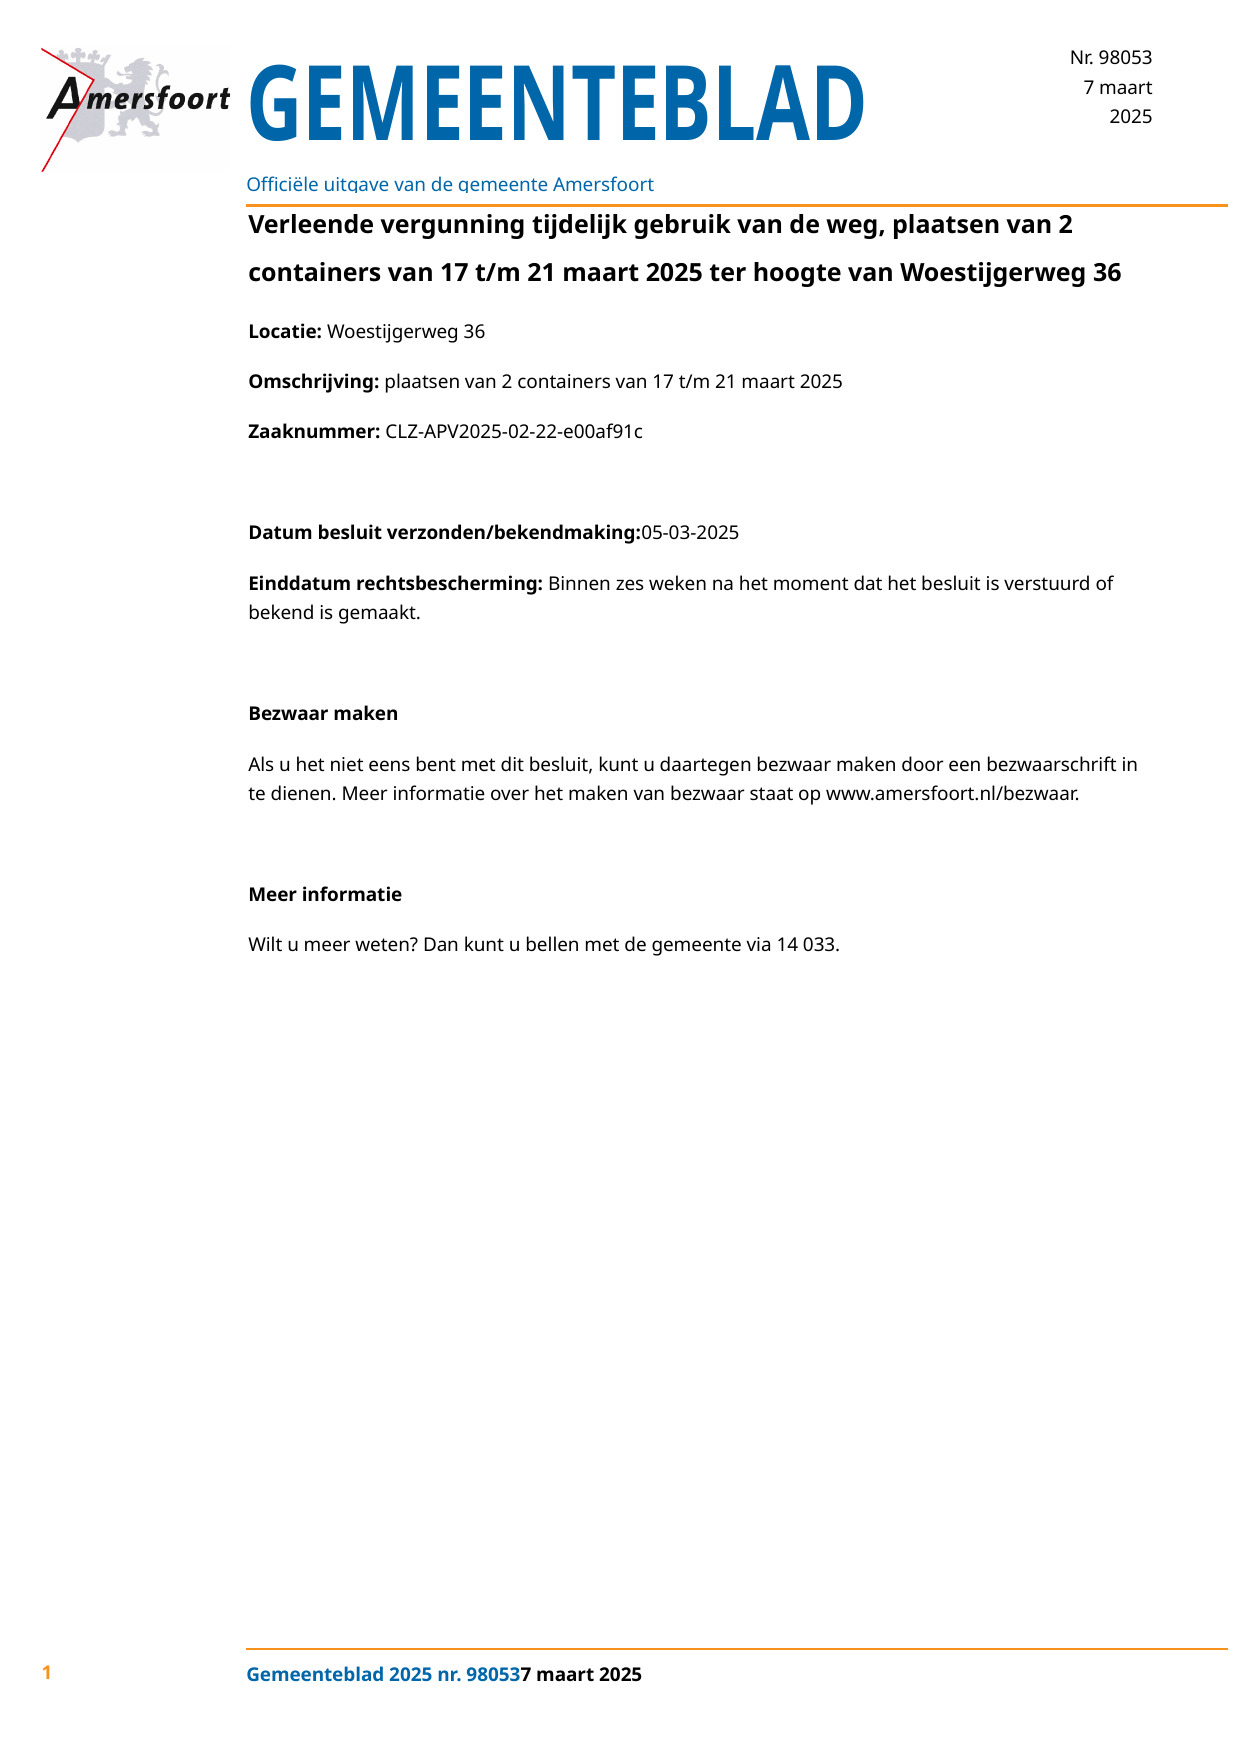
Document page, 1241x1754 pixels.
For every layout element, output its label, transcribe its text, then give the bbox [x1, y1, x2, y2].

text Wilt u meer weten? Dan kunt u bellen met de gemeente via 14 033. [248, 932, 1152, 957]
text Bezwaar maken [248, 700, 1152, 726]
text Zaaknummer: CLZ-APV2025-02-22-e00af91c [248, 419, 1152, 444]
text Omschrijving: plaatsen van 2 containers van 17 t/m 21 maart 2025 [248, 368, 1152, 394]
text Meer informatie [248, 881, 1152, 907]
text Verleende vergunning tijdelijk gebruik van de weg, plaatsen van 2 containers van 17 t/m 21 maart 2025 ter hoogte van Woestijgerweg 36 [248, 207, 1152, 288]
text Locatie: Woestijgerweg 36 [248, 318, 1152, 344]
text Datum besluit verzonden/bekendmaking:05-03-2025 [248, 519, 1152, 545]
text Als u het niet eens bent met dit besluit, kunt u daartegen bezwaar maken door een bezwaarschrift in te dienen. Meer informatie over het maken van bezwaar staat op www.amersfoort.nl/bezwaar. [248, 751, 1152, 806]
text Einddatum rechtsbescherming: Binnen zes weken na het moment dat het besluit is verstuurd of bekend is gemaakt. [248, 570, 1152, 625]
picture [41, 47, 231, 172]
